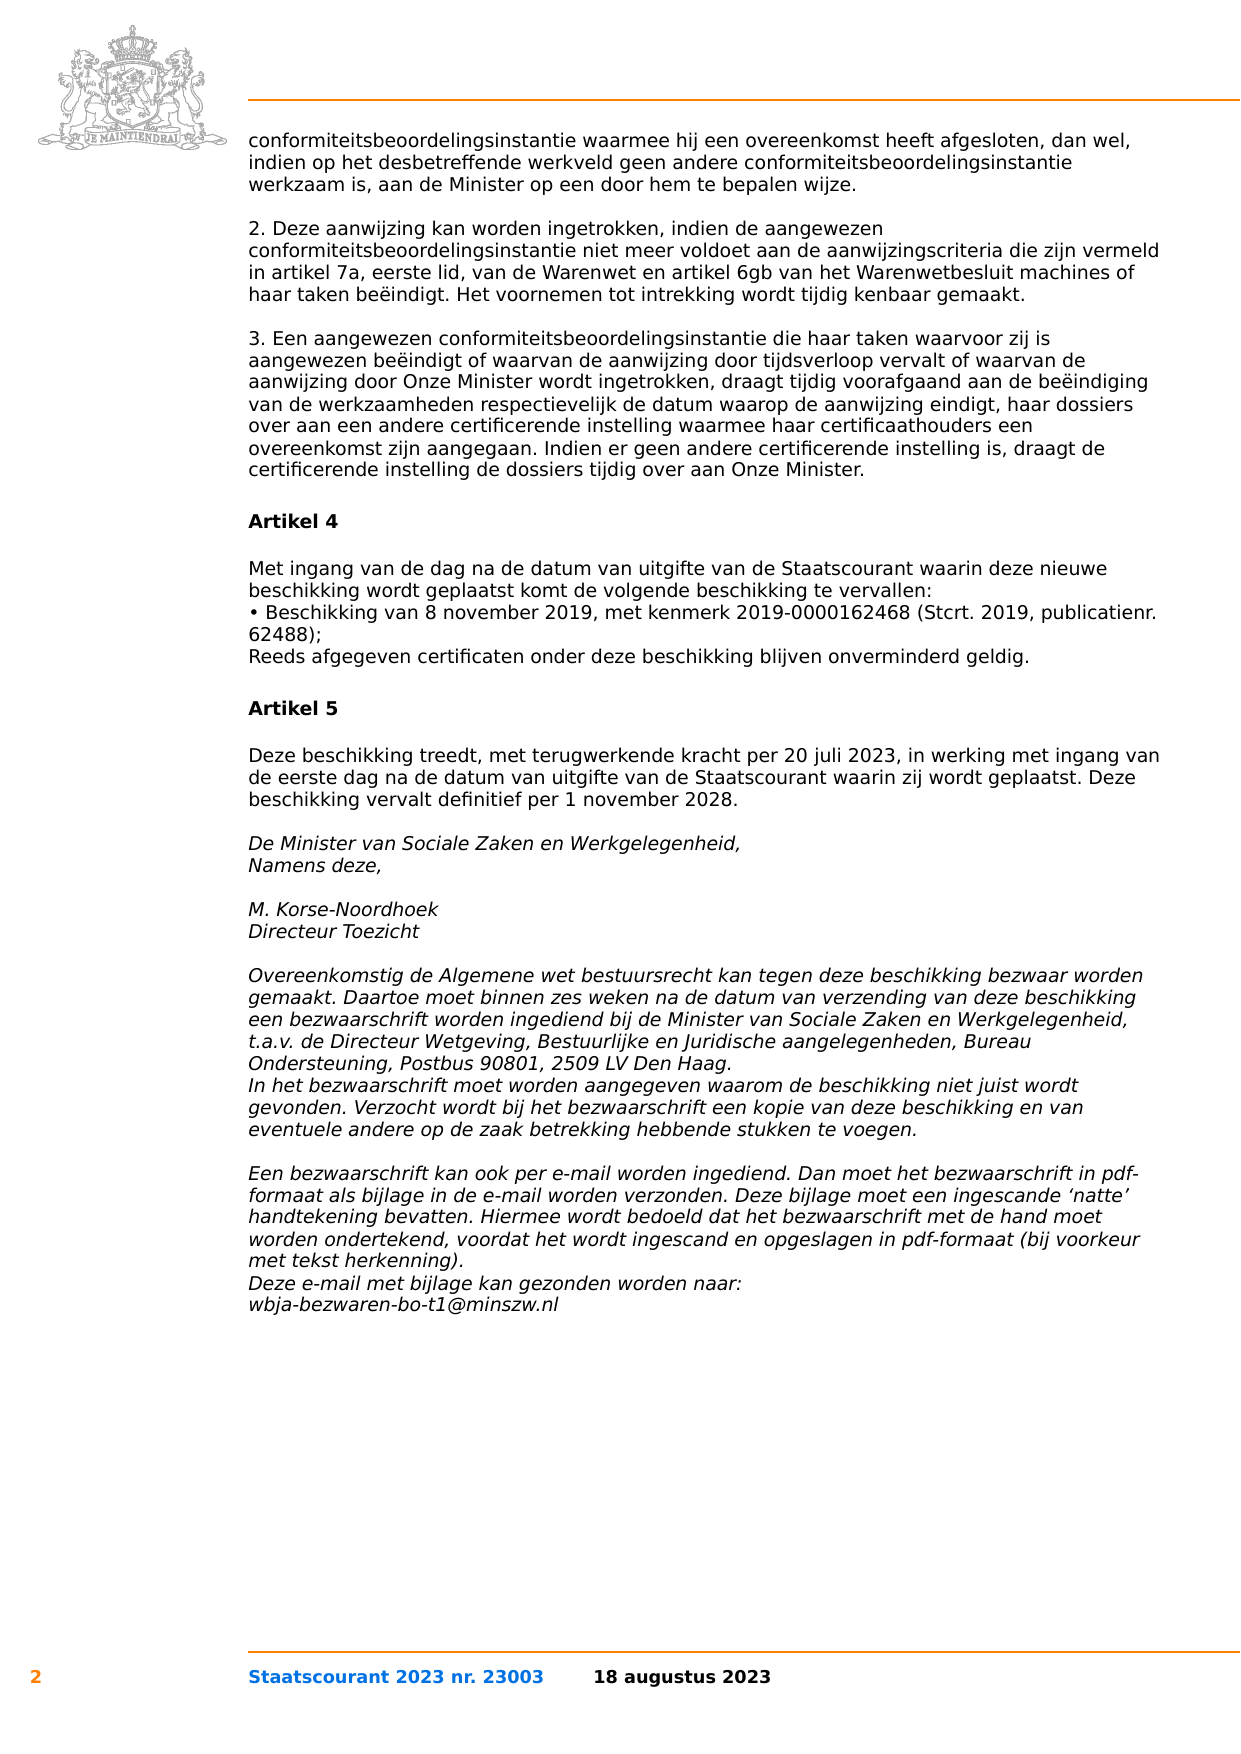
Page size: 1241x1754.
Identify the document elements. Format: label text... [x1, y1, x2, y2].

text Een bezwaarschrift kan ook per e-mail worden ingediend. Dan moet het bezwaarschrift in pdf-formaat als bijlage in de e-mail worden verzonden. Deze bijlage moet een ingescande ‘natte’ handtekening bevatten. Hiermee wordt bedoeld dat het bezwaarschrift met de hand moet worden ondertekend, voordat het wordt ingescand en opgeslagen in pdf-formaat (bij voorkeur met tekst herkenning). [248, 1162, 1163, 1272]
text 3. Een aangewezen conformiteitsbeoordelingsinstantie die haar taken waarvoor zij is aangewezen beëindigt of waarvan de aanwijzing door tijdsverloop vervalt of waarvan de aanwijzing door Onze Minister wordt ingetrokken, draagt tijdig voorafgaand aan de beëindiging van de werkzaamheden respectievelijk de datum waarop de aanwijzing eindigt, haar dossiers over aan een andere certificerende instelling waarmee haar certificaathouders een overeenkomst zijn aangegaan. Indien er geen andere certificerende instelling is, draagt de certificerende instelling de dossiers tijdig over aan Onze Minister. [248, 327, 1163, 481]
text conformiteitsbeoordelingsinstantie waarmee hij een overeenkomst heeft afgesloten, dan wel, indien op het desbetreffende werkveld geen andere conformiteitsbeoordelingsinstantie werkzaam is, aan de Minister op een door hem te bepalen wijze. [248, 130, 1163, 196]
text 2. Deze aanwijzing kan worden ingetrokken, indien de aangewezen conformiteitsbeoordelingsinstantie niet meer voldoet aan de aanwijzingscriteria die zijn vermeld in artikel 7a, eerste lid, van de Warenwet en artikel 6gb van het Warenwetbesluit machines of haar taken beëindigt. Het voornemen tot intrekking wordt tijdig kenbaar gemaakt. [248, 218, 1163, 306]
text Deze beschikking treedt, met terugwerkende kracht per 20 juli 2023, in werking met ingang van de eerste dag na de datum van uitgifte van de Staatscourant waarin zij wordt geplaatst. Deze beschikking vervalt definitief per 1 november 2028. [248, 745, 1163, 811]
subtitle Artikel 4 [248, 511, 1163, 533]
text wbja-bezwaren-bo-t1@minszw.nl [248, 1294, 1163, 1316]
text Overeenkomstig de Algemene wet bestuursrecht kan tegen deze beschikking bezwaar worden gemaakt. Daartoe moet binnen zes weken na de datum van verzending van deze beschikking een bezwaarschrift worden ingediend bij de Minister van Sociale Zaken en Werkgelegenheid, t.a.v. de Directeur Wetgeving, Bestuurlijke en Juridische aangelegenheden, Bureau Ondersteuning, Postbus 90801, 2509 LV Den Haag. [248, 965, 1163, 1075]
picture [38, 25, 227, 150]
text Met ingang van de dag na de datum van uitgifte van de Staatscourant waarin deze nieuwe beschikking wordt geplaatst komt de volgende beschikking te vervallen: [248, 558, 1163, 602]
text Deze e-mail met bijlage kan gezonden worden naar: [248, 1272, 1163, 1294]
text In het bezwaarschrift moet worden aangegeven waarom de beschikking niet juist wordt gevonden. Verzocht wordt bij het bezwaarschrift een kopie van deze beschikking en van eventuele andere op de zaak betrekking hebbende stukken te voegen. [248, 1075, 1163, 1141]
text • Beschikking van 8 november 2019, met kenmerk 2019-0000162468 (Stcrt. 2019, publicatienr. 62488); [248, 602, 1163, 646]
text De Minister van Sociale Zaken en Werkgelegenheid, Namens deze, M. Korse-Noordhoek Directeur Toezicht [248, 833, 1163, 943]
text Reeds afgegeven certificaten onder deze beschikking blijven onverminderd geldig. [248, 646, 1163, 668]
subtitle Artikel 5 [248, 698, 1163, 720]
